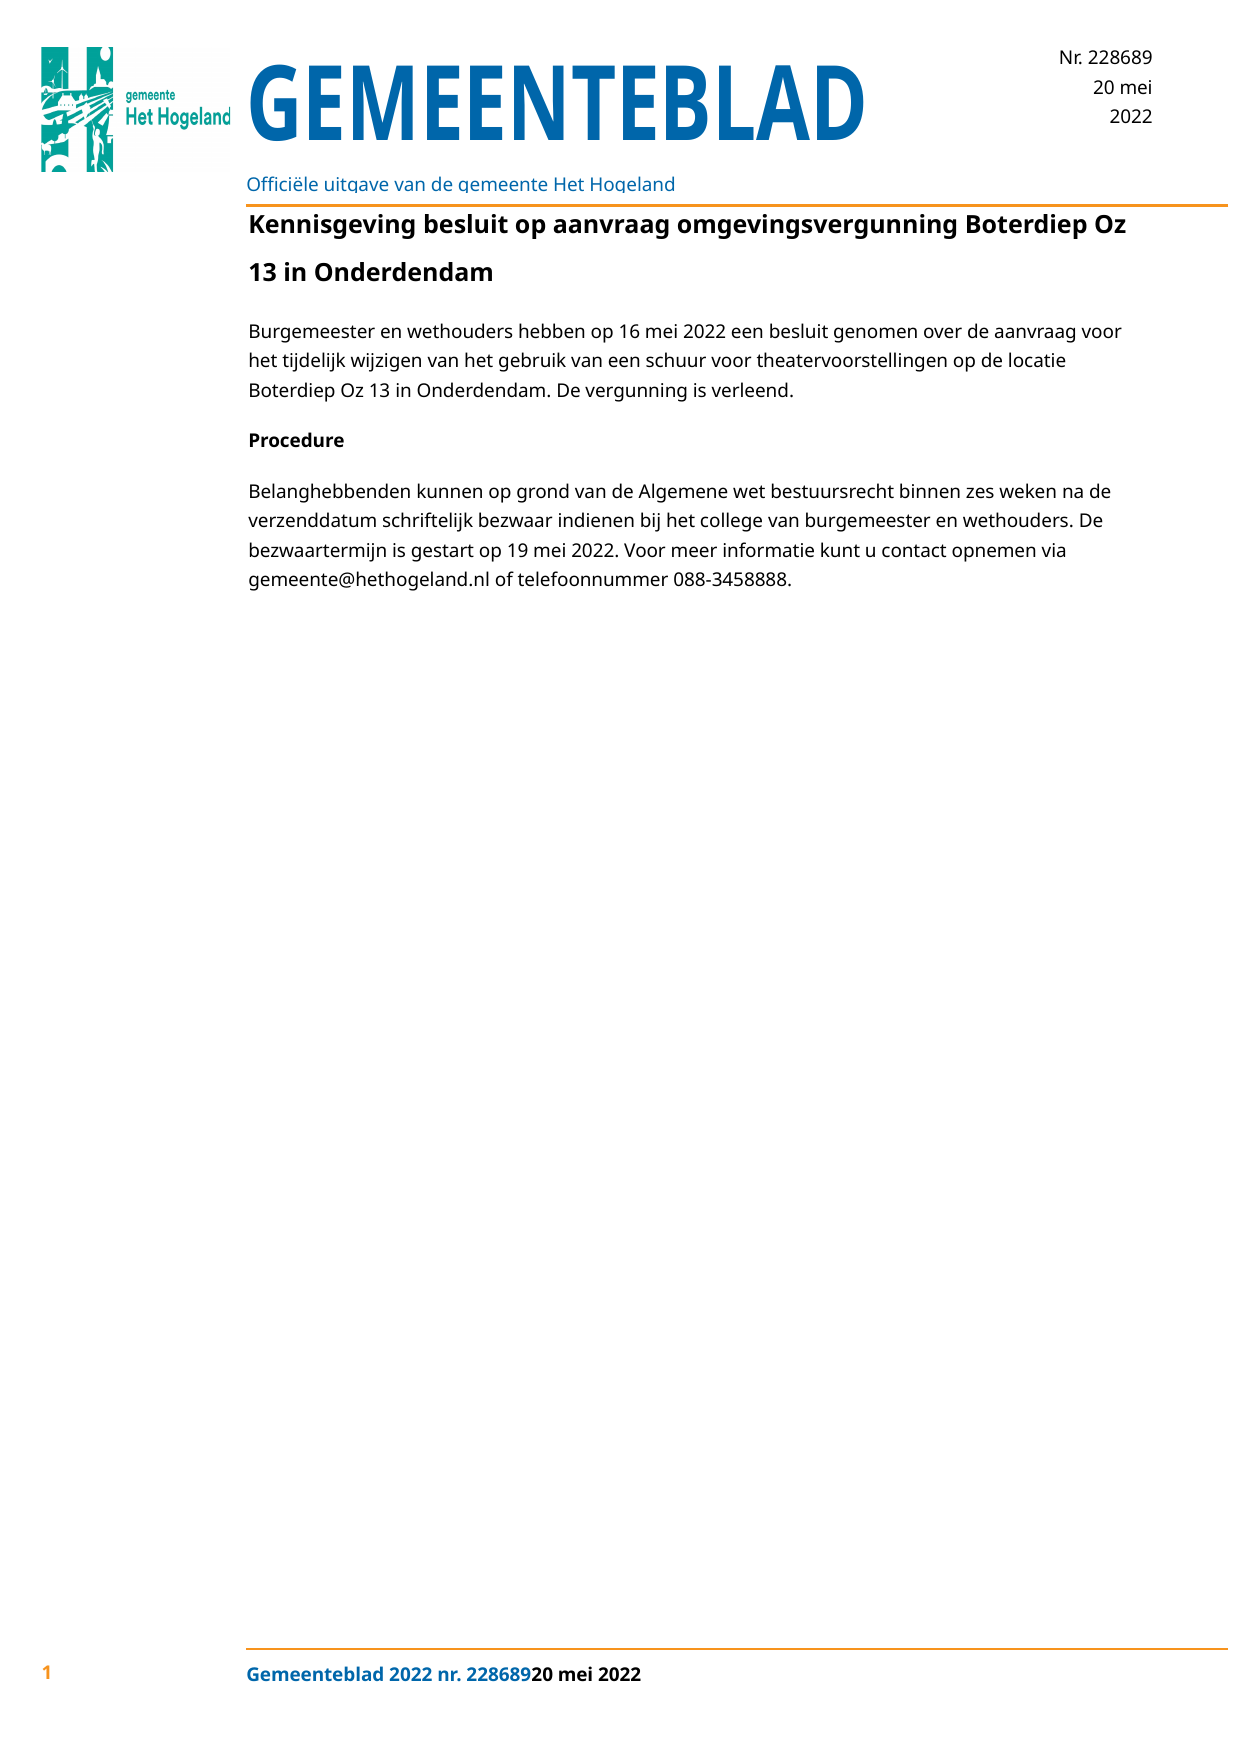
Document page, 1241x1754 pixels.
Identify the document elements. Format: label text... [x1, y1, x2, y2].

text Burgemeester en wethouders hebben op 16 mei 2022 een besluit genomen over de aanvraag voor het tijdelijk wijzigen van het gebruik van een schuur voor theatervoorstellingen op de locatie Boterdiep Oz 13 in Onderdendam. De vergunning is verleend. [248, 318, 1152, 403]
picture [41, 47, 231, 172]
text Procedure [248, 427, 1152, 453]
text Belanghebbenden kunnen op grond van de Algemene wet bestuursrecht binnen zes weken na de verzenddatum schriftelijk bezwaar indienen bij het college van burgemeester en wethouders. De bezwaartermijn is gestart op 19 mei 2022. Voor meer informatie kunt u contact opnemen via gemeente@hethogeland.nl of telefoonnummer 088-3458888. [248, 478, 1152, 592]
text Kennisgeving besluit op aanvraag omgevingsvergunning Boterdiep Oz 13 in Onderdendam [248, 207, 1152, 288]
